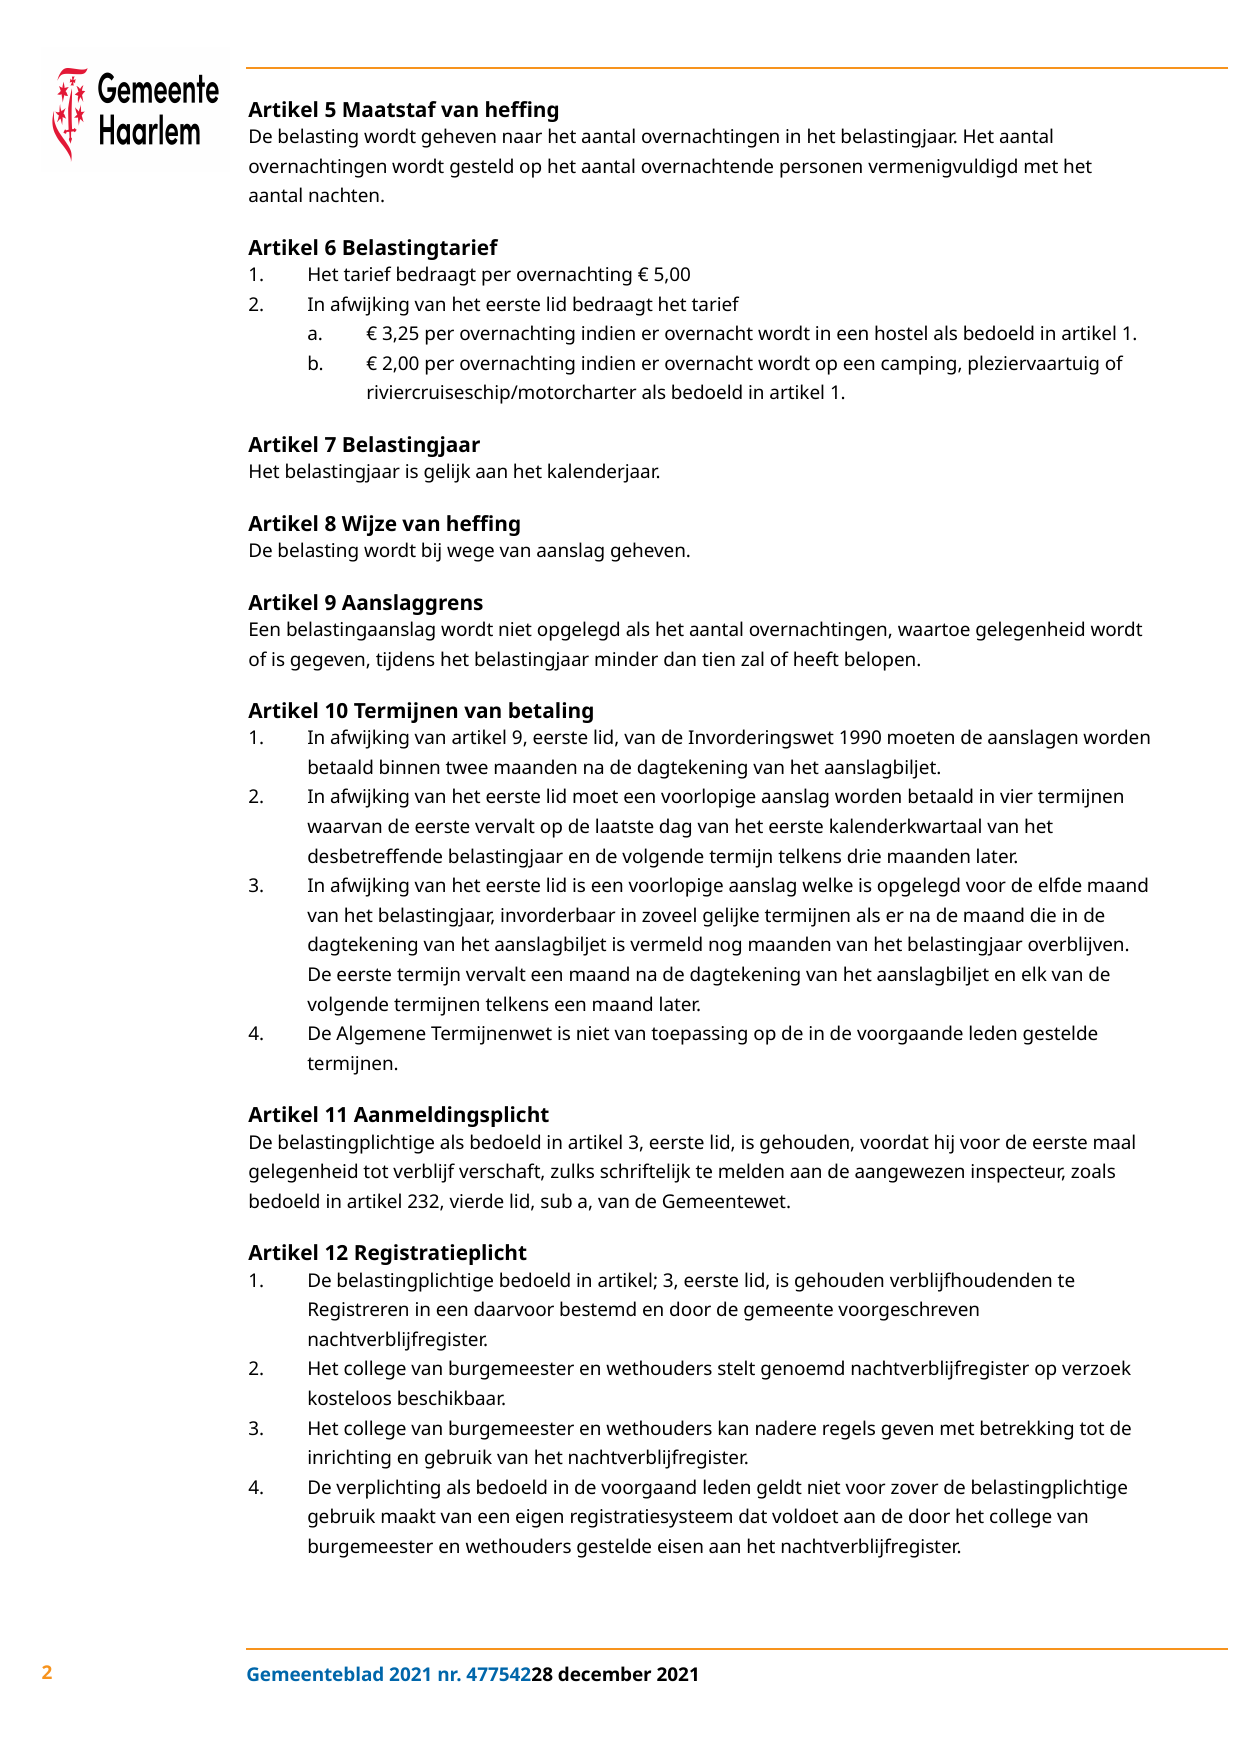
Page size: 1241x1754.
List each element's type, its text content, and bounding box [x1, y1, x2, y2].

text Artikel 12 Registratieplicht [248, 1238, 1152, 1267]
text Artikel 7 Belastingjaar [248, 430, 1152, 458]
list In afwijking van het eerste lid is een voorlopige aanslag welke is opgelegd voor de elfde maand van het belastingjaar, invorderbaar in zoveel gelijke termijnen als er na de maand die in de dagtekening van het aanslagbiljet is vermeld nog maanden van het belastingjaar overblijven. De eerste termijn vervalt een maand na de dagtekening van het aanslagbiljet en elk van de volgende termijnen telkens een maand later. [248, 872, 1152, 1017]
list De verplichting als bedoeld in de voorgaand leden geldt niet voor zover de belastingplichtige gebruik maakt van een eigen registratiesysteem dat voldoet aan de door het college van burgemeester en wethouders gestelde eisen aan het nachtverblijfregister. [248, 1474, 1152, 1559]
text Artikel 11 Aanmeldingsplicht [248, 1100, 1152, 1129]
text Artikel 5 Maatstaf van heffing [248, 95, 1152, 123]
text De belasting wordt geheven naar het aantal overnachtingen in het belastingjaar. Het aantal overnachtingen wordt gesteld op het aantal overnachtende personen vermenigvuldigd met het aantal nachten. [248, 123, 1152, 208]
list In afwijking van artikel 9, eerste lid, van de Invorderingswet 1990 moeten de aanslagen worden betaald binnen twee maanden na de dagtekening van het aanslagbiljet. [248, 724, 1152, 780]
text Artikel 10 Termijnen van betaling [248, 696, 1152, 724]
list Het college van burgemeester en wethouders stelt genoemd nachtverblijfregister op verzoek kosteloos beschikbaar. [248, 1356, 1152, 1411]
list € 2,00 per overnachting indien er overnacht wordt op een camping, pleziervaartuig of riviercruiseschip/motorcharter als bedoeld in artikel 1. [307, 350, 1152, 405]
text De belastingplichtige als bedoeld in artikel 3, eerste lid, is gehouden, voordat hij voor de eerste maal gelegenheid tot verblijf verschaft, zulks schriftelijk te melden aan de aangewezen inspecteur, zoals bedoeld in artikel 232, vierde lid, sub a, van de Gemeentewet. [248, 1129, 1152, 1214]
list De belastingplichtige bedoeld in artikel; 3, eerste lid, is gehouden verblijfhoudenden te Registreren in een daarvoor bestemd en door de gemeente voorgeschreven nachtverblijfregister. [248, 1267, 1152, 1352]
text Artikel 9 Aanslaggrens [248, 588, 1152, 616]
list In afwijking van het eerste lid bedraagt het tarief [248, 291, 1152, 317]
list In afwijking van het eerste lid moet een voorlopige aanslag worden betaald in vier termijnen waarvan de eerste vervalt op de laatste dag van het eerste kalenderkwartaal van het desbetreffende belastingjaar en de volgende termijn telkens drie maanden later. [248, 784, 1152, 869]
picture [41, 47, 231, 172]
list Het college van burgemeester en wethouders kan nadere regels geven met betrekking tot de inrichting en gebruik van het nachtverblijfregister. [248, 1415, 1152, 1470]
list Het tarief bedraagt per overnachting € 5,00 [248, 261, 1152, 287]
list De Algemene Termijnenwet is niet van toepassing op de in de voorgaande leden gestelde termijnen. [248, 1020, 1152, 1076]
text De belasting wordt bij wege van aanslag geheven. [248, 537, 1152, 563]
text Artikel 6 Belastingtarief [248, 233, 1152, 261]
text Het belastingjaar is gelijk aan het kalenderjaar. [248, 458, 1152, 484]
text Artikel 8 Wijze van heffing [248, 509, 1152, 537]
text Een belastingaanslag wordt niet opgelegd als het aantal overnachtingen, waartoe gelegenheid wordt of is gegeven, tijdens het belastingjaar minder dan tien zal of heeft belopen. [248, 616, 1152, 671]
list € 3,25 per overnachting indien er overnacht wordt in een hostel als bedoeld in artikel 1. [307, 320, 1152, 346]
